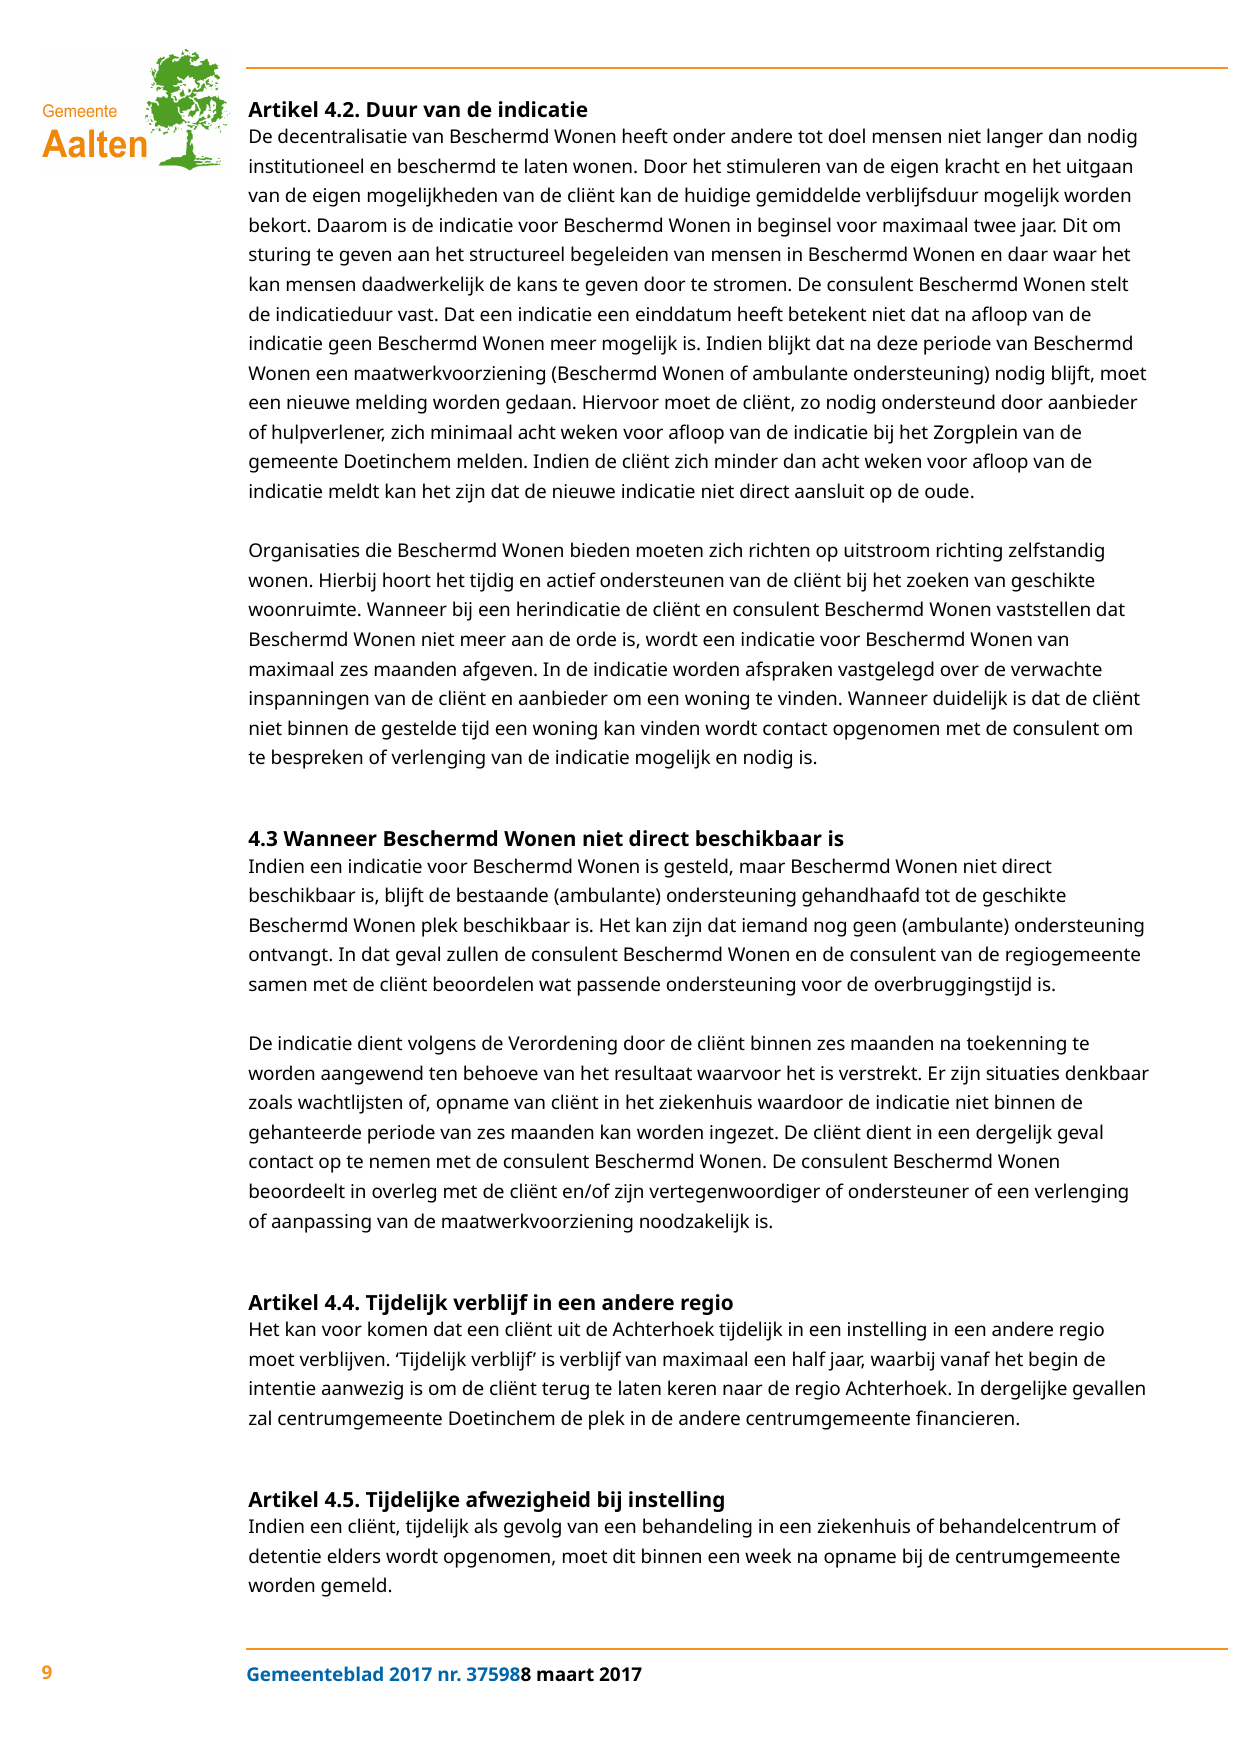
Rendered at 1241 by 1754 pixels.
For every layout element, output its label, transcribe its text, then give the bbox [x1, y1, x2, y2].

text Organisaties die Beschermd Wonen bieden moeten zich richten op uitstroom richting zelfstandig wonen. Hierbij hoort het tijdig en actief ondersteunen van de cliënt bij het zoeken van geschikte woonruimte. Wanneer bij een herindicatie de cliënt en consulent Beschermd Wonen vaststellen dat Beschermd Wonen niet meer aan de orde is, wordt een indicatie voor Beschermd Wonen van maximaal zes maanden afgeven. In de indicatie worden afspraken vastgelegd over de verwachte inspanningen van de cliënt en aanbieder om een woning te vinden. Wanneer duidelijk is dat de cliënt niet binnen de gestelde tijd een woning kan vinden wordt contact opgenomen met de consulent om te bespreken of verlenging van de indicatie mogelijk en nodig is. [248, 537, 1152, 770]
picture [41, 47, 231, 172]
text Indien een cliënt, tijdelijk als gevolg van een behandeling in een ziekenhuis of behandelcentrum of detentie elders wordt opgenomen, moet dit binnen een week na opname bij de centrumgemeente worden gemeld. [248, 1513, 1152, 1598]
text Artikel 4.5. Tijdelijke afwezigheid bij instelling [248, 1485, 1152, 1513]
text Artikel 4.4. Tijdelijk verblijf in een andere regio [248, 1288, 1152, 1316]
text De indicatie dient volgens de Verordening door de cliënt binnen zes maanden na toekenning te worden aangewend ten behoeve van het resultaat waarvoor het is verstrekt. Er zijn situaties denkbaar zoals wachtlijsten of, opname van cliënt in het ziekenhuis waardoor de indicatie niet binnen de gehanteerde periode van zes maanden kan worden ingezet. De cliënt dient in een dergelijk geval contact op te nemen met de consulent Beschermd Wonen. De consulent Beschermd Wonen beoordeelt in overleg met de cliënt en/of zijn vertegenwoordiger of ondersteuner of een verlenging of aanpassing van de maatwerkvoorziening noodzakelijk is. [248, 1030, 1152, 1234]
text Artikel 4.2. Duur van de indicatie [248, 95, 1152, 123]
text Het kan voor komen dat een cliënt uit de Achterhoek tijdelijk in een instelling in een andere regio moet verblijven. ‘Tijdelijk verblijf’ is verblijf van maximaal een half jaar, waarbij vanaf het begin de intentie aanwezig is om de cliënt terug te laten keren naar de regio Achterhoek. In dergelijke gevallen zal centrumgemeente Doetinchem de plek in de andere centrumgemeente financieren. [248, 1316, 1152, 1431]
text Indien een indicatie voor Beschermd Wonen is gesteld, maar Beschermd Wonen niet direct beschikbaar is, blijft de bestaande (ambulante) ondersteuning gehandhaafd tot de geschikte Beschermd Wonen plek beschikbaar is. Het kan zijn dat iemand nog geen (ambulante) ondersteuning ontvangt. In dat geval zullen de consulent Beschermd Wonen en de consulent van de regiogemeente samen met de cliënt beoordelen wat passende ondersteuning voor de overbruggingstijd is. [248, 853, 1152, 997]
text 4.3 Wanneer Beschermd Wonen niet direct beschikbaar is [248, 824, 1152, 853]
text De decentralisatie van Beschermd Wonen heeft onder andere tot doel mensen niet langer dan nodig institutioneel en beschermd te laten wonen. Door het stimuleren van de eigen kracht en het uitgaan van de eigen mogelijkheden van de cliënt kan de huidige gemiddelde verblijfsduur mogelijk worden bekort. Daarom is de indicatie voor Beschermd Wonen in beginsel voor maximaal twee jaar. Dit om sturing te geven aan het structureel begeleiden van mensen in Beschermd Wonen en daar waar het kan mensen daadwerkelijk de kans te geven door te stromen. De consulent Beschermd Wonen stelt de indicatieduur vast. Dat een indicatie een einddatum heeft betekent niet dat na afloop van de indicatie geen Beschermd Wonen meer mogelijk is. Indien blijkt dat na deze periode van Beschermd Wonen een maatwerkvoorziening (Beschermd Wonen of ambulante ondersteuning) nodig blijft, moet een nieuwe melding worden gedaan. Hiervoor moet de cliënt, zo nodig ondersteund door aanbieder of hulpverlener, zich minimaal acht weken voor afloop van de indicatie bij het Zorgplein van de gemeente Doetinchem melden. Indien de cliënt zich minder dan acht weken voor afloop van de indicatie meldt kan het zijn dat de nieuwe indicatie niet direct aansluit op de oude. [248, 123, 1152, 504]
